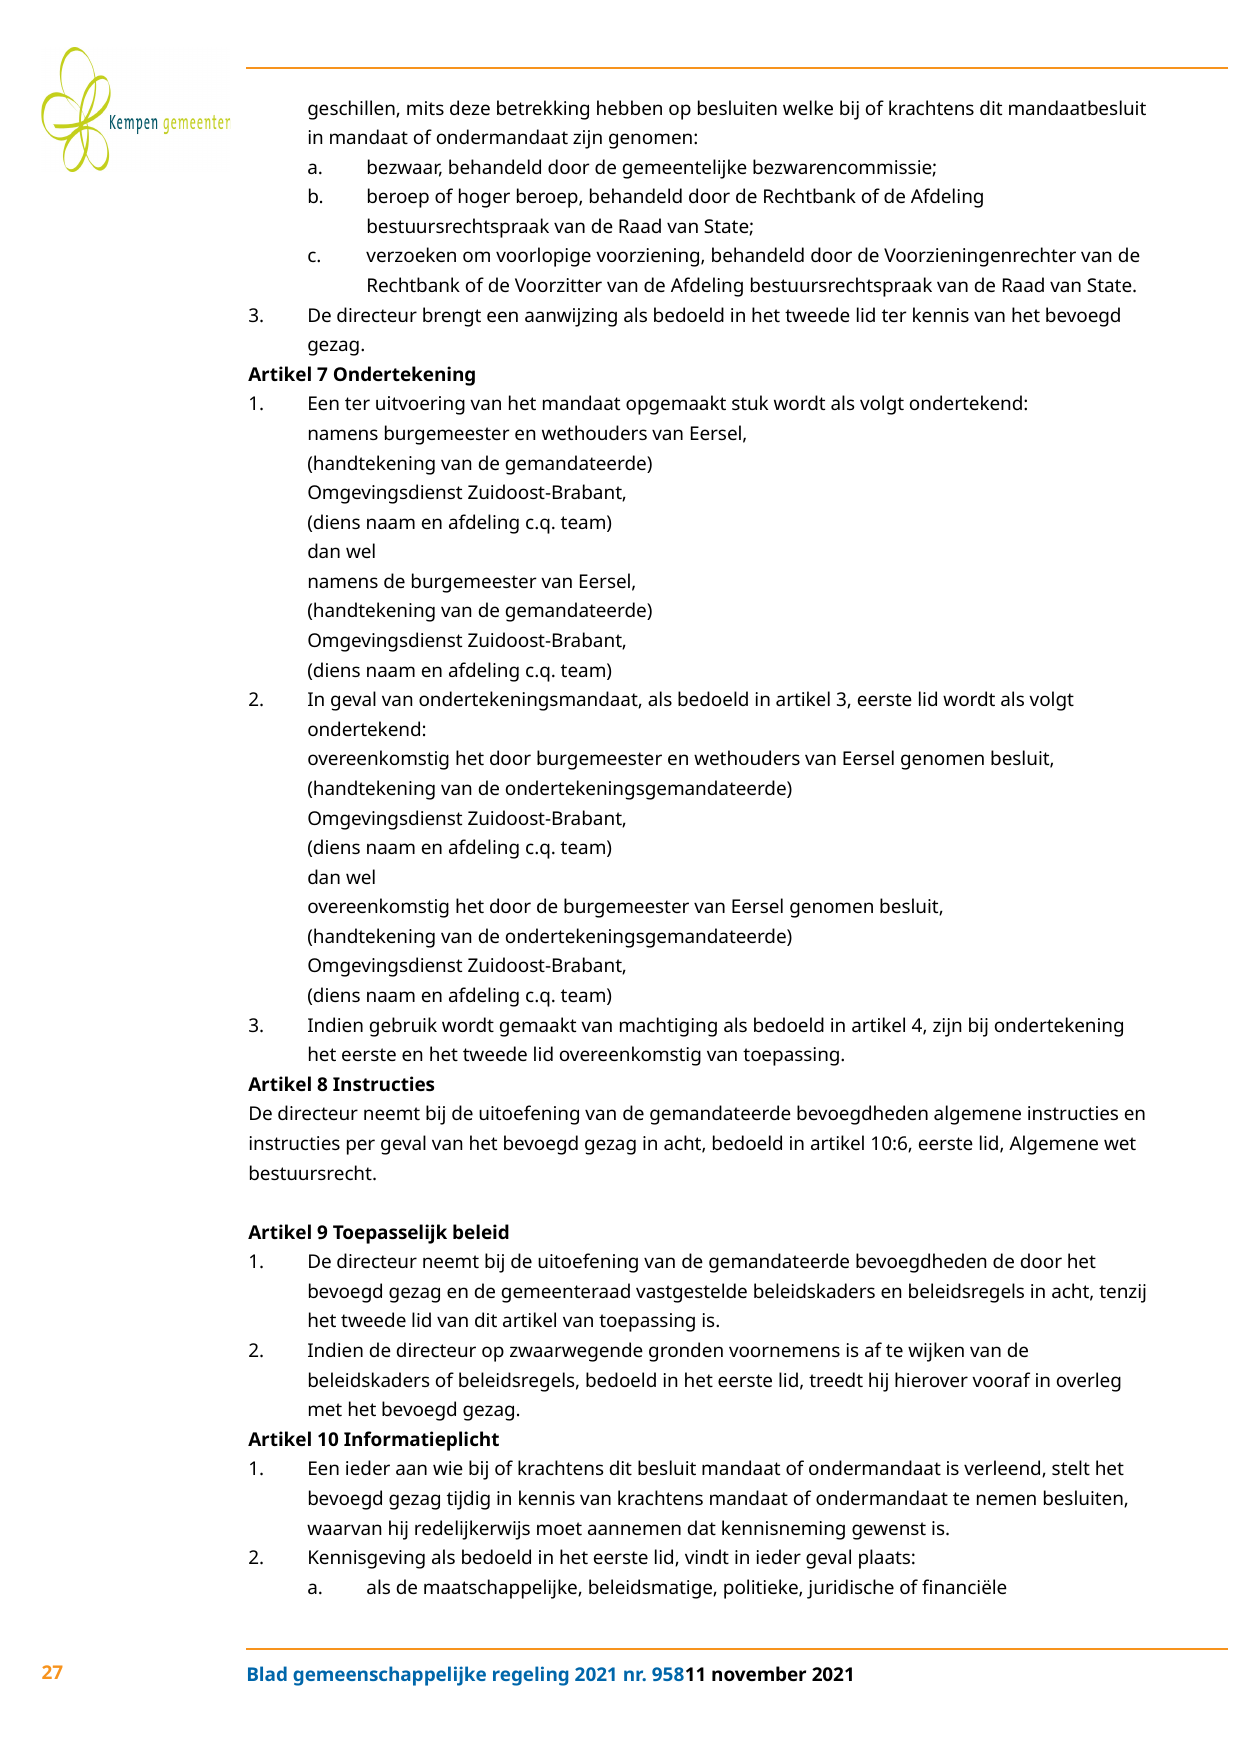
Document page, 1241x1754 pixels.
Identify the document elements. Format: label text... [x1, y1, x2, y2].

list als de maatschappelijke, beleidsmatige, politieke, juridische of financiële [307, 1574, 1152, 1600]
picture [41, 47, 231, 172]
list overeenkomstig het door burgemeester en wethouders van Eersel genomen besluit, [248, 746, 1152, 771]
list In geval van ondertekeningsmandaat, als bedoeld in artikel 3, eerste lid wordt als volgt ondertekend: [248, 686, 1152, 742]
list Een ter uitvoering van het mandaat opgemaakt stuk wordt als volgt ondertekend: [248, 391, 1152, 416]
list (diens naam en afdeling c.q. team) [248, 834, 1152, 860]
list beroep of hoger beroep, behandeld door de Rechtbank of de Afdeling bestuursrechtspraak van de Raad van State; [307, 183, 1152, 239]
list Indien de directeur op zwaarwegende gronden voornemens is af te wijken van de beleidskaders of beleidsregels, bedoeld in het eerste lid, treedt hij hierover vooraf in overleg met het bevoegd gezag. [248, 1337, 1152, 1422]
list (diens naam en afdeling c.q. team) [248, 509, 1152, 535]
list Omgevingsdienst Zuidoost-Brabant, [248, 627, 1152, 653]
list Kennisgeving als bedoeld in het eerste lid, vindt in ieder geval plaats: [248, 1544, 1152, 1570]
list dan wel [248, 538, 1152, 564]
text Artikel 10 Informatieplicht [248, 1426, 1152, 1452]
list (handtekening van de gemandateerde) [248, 598, 1152, 623]
list Een ieder aan wie bij of krachtens dit besluit mandaat of ondermandaat is verleend, stelt het bevoegd gezag tijdig in kennis van krachtens mandaat of ondermandaat te nemen besluiten, waarvan hij redelijkerwijs moet aannemen dat kennisneming gewenst is. [248, 1456, 1152, 1541]
list geschillen, mits deze betrekking hebben op besluiten welke bij of krachtens dit mandaatbesluit in mandaat of ondermandaat zijn genomen: [248, 95, 1152, 150]
list overeenkomstig het door de burgemeester van Eersel genomen besluit, [248, 893, 1152, 919]
list (diens naam en afdeling c.q. team) [248, 982, 1152, 1008]
text Artikel 7 Ondertekening [248, 361, 1152, 387]
list namens burgemeester en wethouders van Eersel, [248, 420, 1152, 446]
text Artikel 9 Toepasselijk beleid [248, 1219, 1152, 1245]
list Omgevingsdienst Zuidoost-Brabant, [248, 953, 1152, 978]
list Omgevingsdienst Zuidoost-Brabant, [248, 805, 1152, 831]
list verzoeken om voorlopige voorziening, behandeld door de Voorzieningenrechter van de Rechtbank of de Voorzitter van de Afdeling bestuursrechtspraak van de Raad van State. [307, 243, 1152, 298]
list Omgevingsdienst Zuidoost-Brabant, [248, 479, 1152, 505]
list (handtekening van de gemandateerde) [248, 450, 1152, 476]
list Indien gebruik wordt gemaakt van machtiging als bedoeld in artikel 4, zijn bij ondertekening het eerste en het tweede lid overeenkomstig van toepassing. [248, 1012, 1152, 1067]
list (handtekening van de ondertekeningsgemandateerde) [248, 775, 1152, 801]
list De directeur brengt een aanwijzing als bedoeld in het tweede lid ter kennis van het bevoegd gezag. [248, 302, 1152, 357]
list dan wel [248, 864, 1152, 890]
text Artikel 8 Instructies [248, 1071, 1152, 1097]
list (handtekening van de ondertekeningsgemandateerde) [248, 923, 1152, 949]
text De directeur neemt bij de uitoefening van de gemandateerde bevoegdheden algemene instructies en instructies per geval van het bevoegd gezag in acht, bedoeld in artikel 10:6, eerste lid, Algemene wet bestuursrecht. [248, 1101, 1152, 1186]
list De directeur neemt bij de uitoefening van de gemandateerde bevoegdheden de door het bevoegd gezag en de gemeenteraad vastgestelde beleidskaders en beleidsregels in acht, tenzij het tweede lid van dit artikel van toepassing is. [248, 1248, 1152, 1333]
list (diens naam en afdeling c.q. team) [248, 657, 1152, 683]
list namens de burgemeester van Eersel, [248, 568, 1152, 594]
list bezwaar, behandeld door de gemeentelijke bezwarencommissie; [307, 154, 1152, 180]
